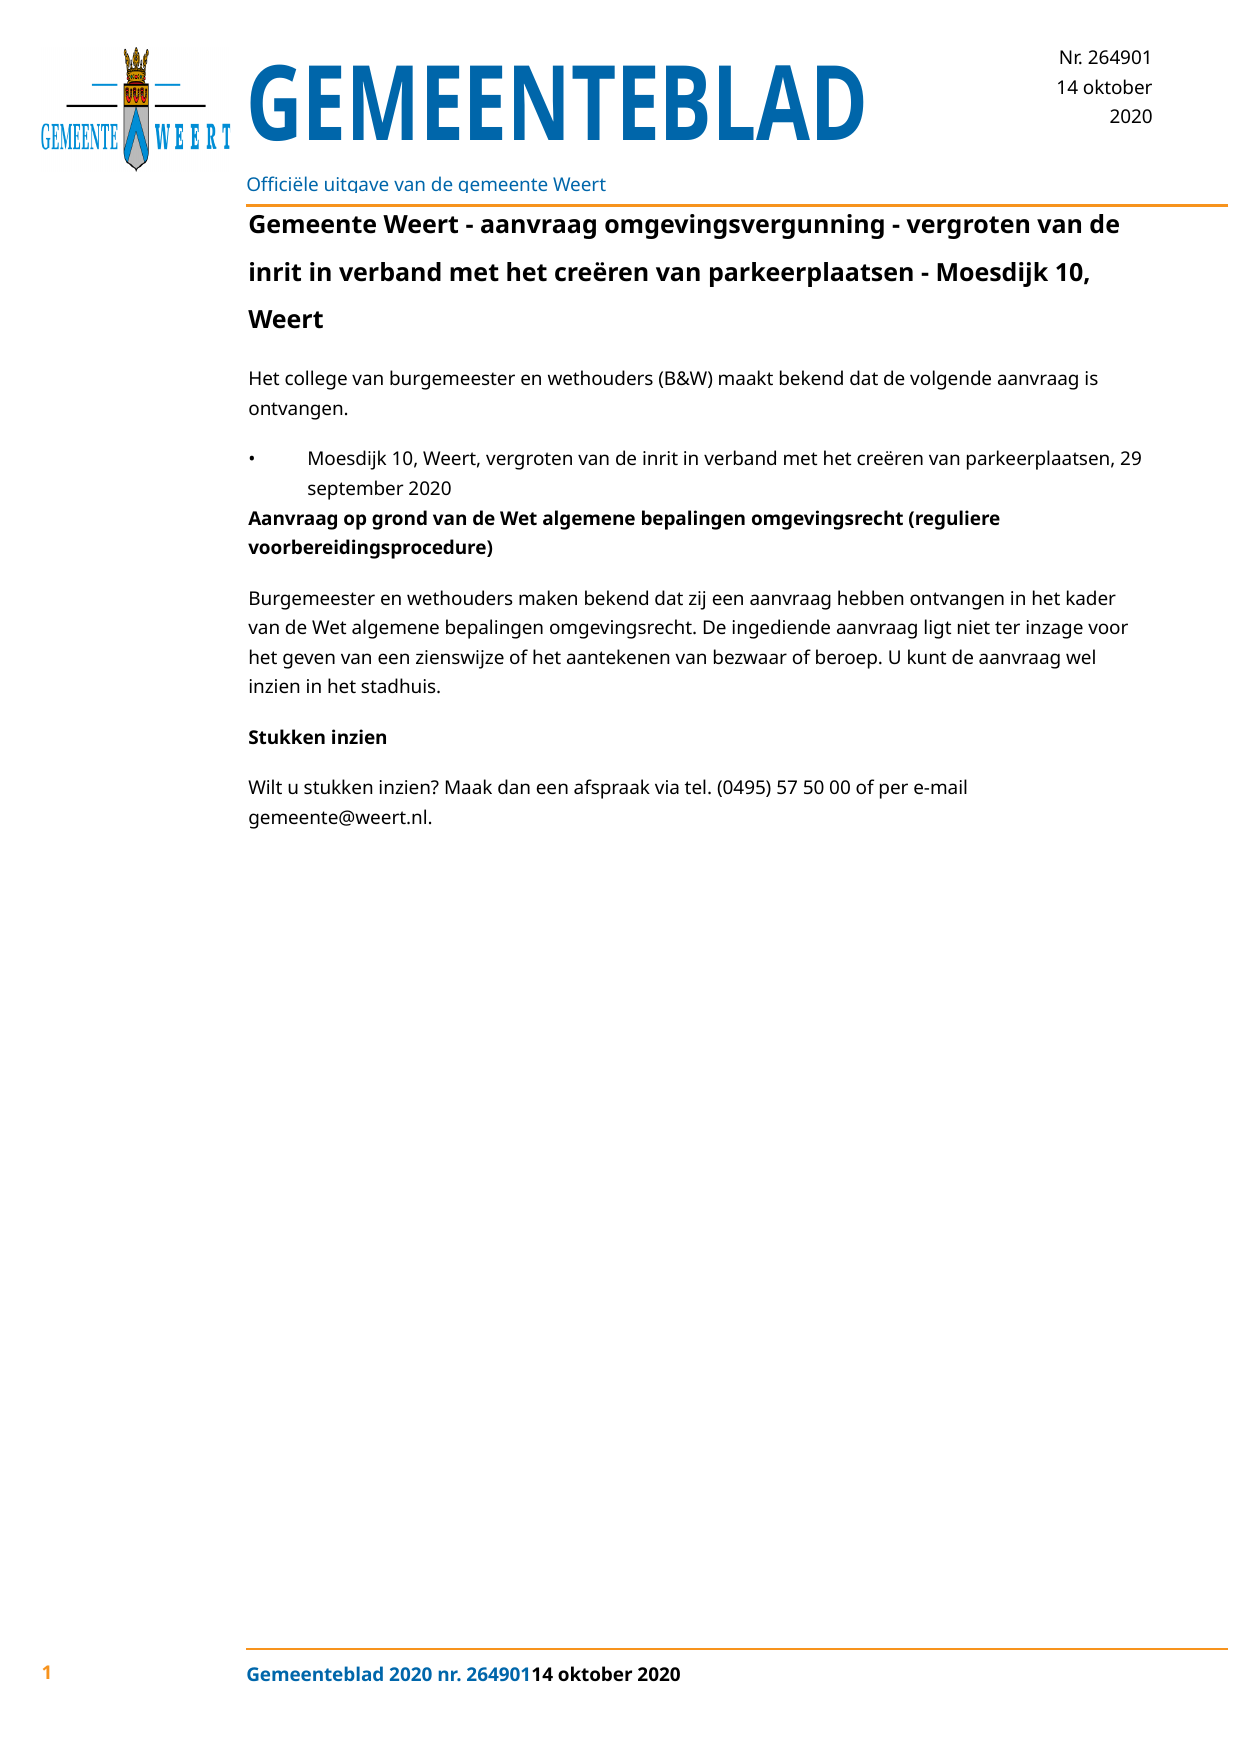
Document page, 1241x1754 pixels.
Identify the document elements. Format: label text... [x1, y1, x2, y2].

picture [41, 47, 231, 172]
text Gemeente Weert - aanvraag omgevingsvergunning - vergroten van de inrit in verband met het creëren van parkeerplaatsen - Moesdijk 10, Weert [248, 207, 1152, 336]
text Het college van burgemeester en wethouders (B&W) maakt bekend dat de volgende aanvraag is ontvangen. [248, 366, 1152, 421]
text Stukken inzien [248, 724, 1152, 749]
text Aanvraag op grond van de Wet algemene bepalingen omgevingsrecht (reguliere voorbereidingsprocedure) [248, 505, 1152, 560]
text Wilt u stukken inzien? Maak dan een afspraak via tel. (0495) 57 50 00 of per e-mail gemeente@weert.nl. [248, 774, 1152, 829]
text Burgemeester en wethouders maken bekend dat zij een aanvraag hebben ontvangen in het kader van de Wet algemene bepalingen omgevingsrecht. De ingediende aanvraag ligt niet ter inzage voor het geven van een zienswijze of het aantekenen van bezwaar of beroep. U kunt de aanvraag wel inzien in het stadhuis. [248, 585, 1152, 699]
list Moesdijk 10, Weert, vergroten van de inrit in verband met het creëren van parkeerplaatsen, 29 september 2020 [248, 446, 1152, 501]
